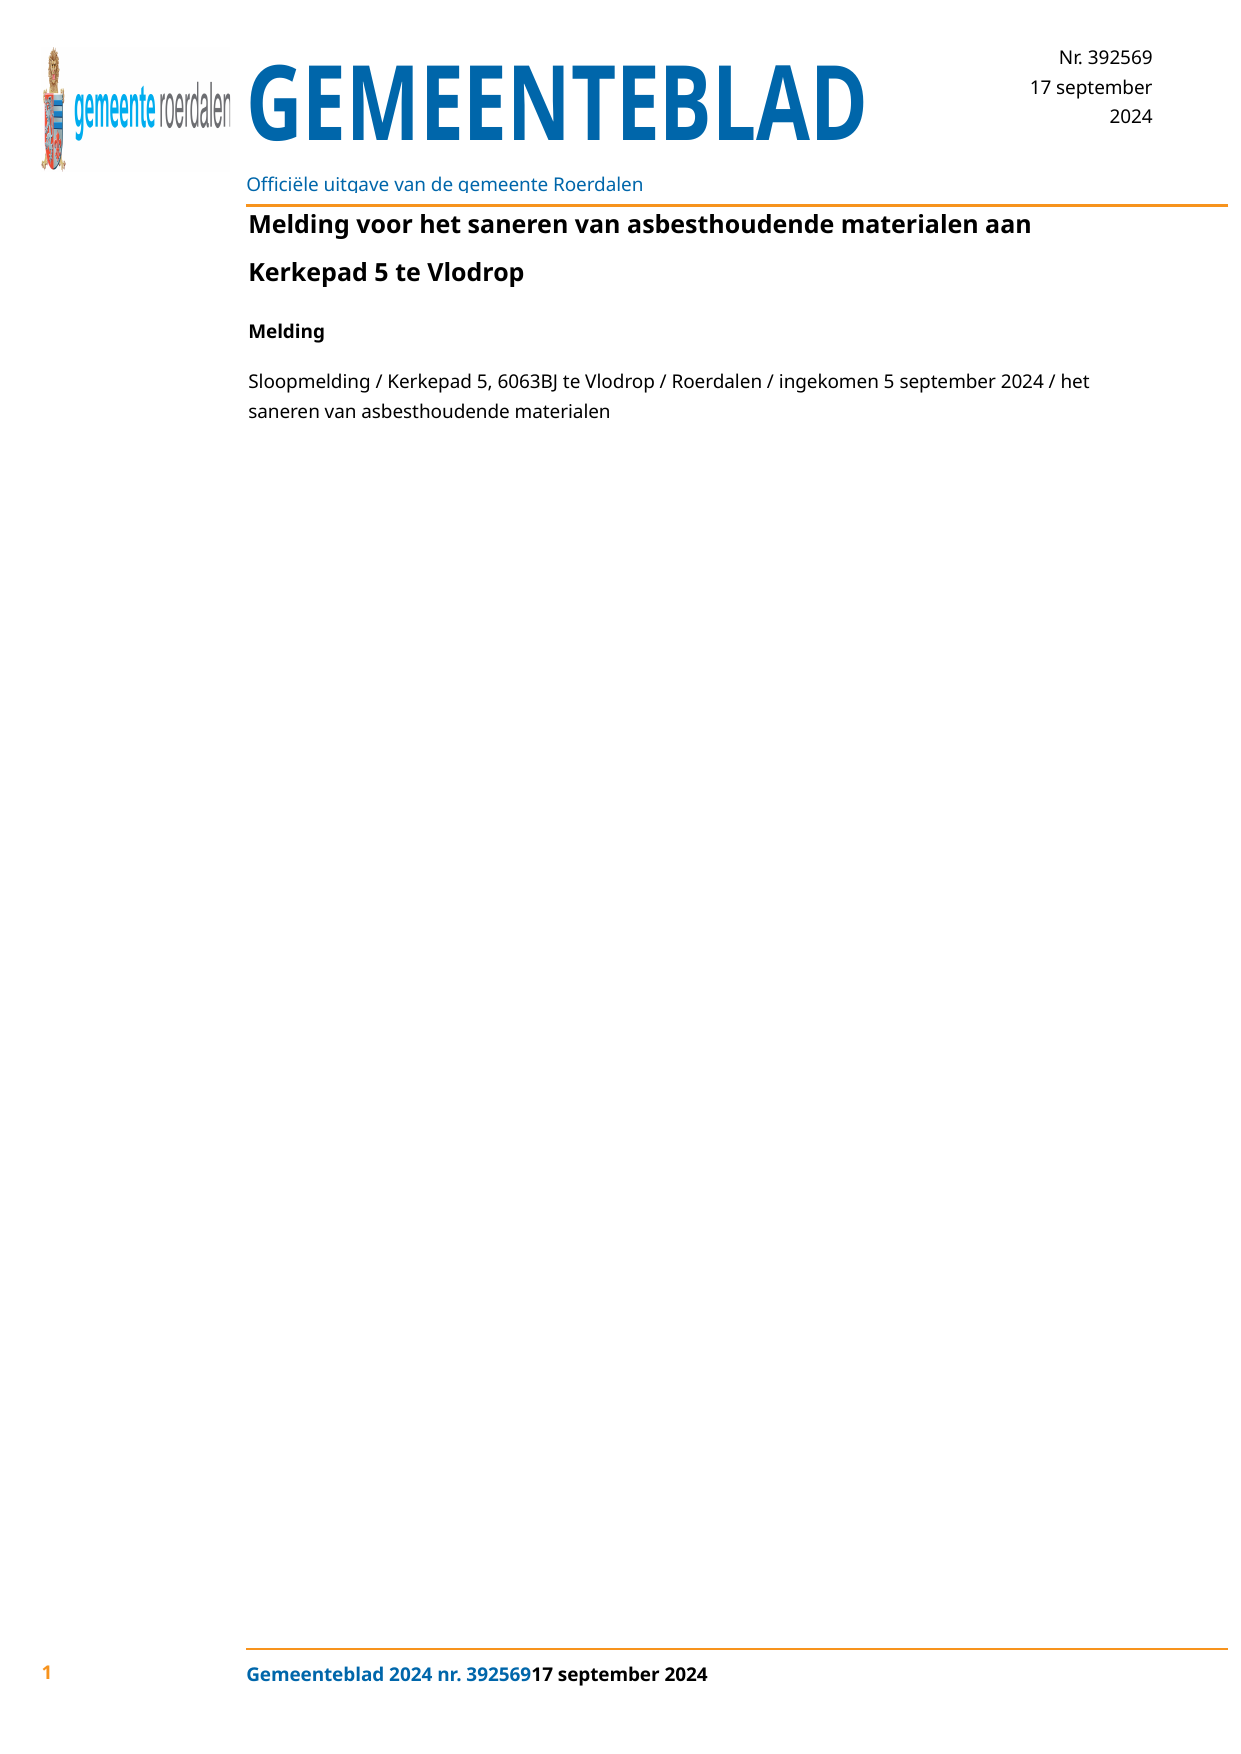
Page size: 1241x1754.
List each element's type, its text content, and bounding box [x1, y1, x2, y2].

picture [41, 47, 231, 172]
text Sloopmelding / Kerkepad 5, 6063BJ te Vlodrop / Roerdalen / ingekomen 5 september 2024 / het saneren van asbesthoudende materialen [248, 368, 1152, 424]
text Melding voor het saneren van asbesthoudende materialen aan Kerkepad 5 te Vlodrop [248, 207, 1152, 288]
text Melding [248, 318, 1152, 344]
